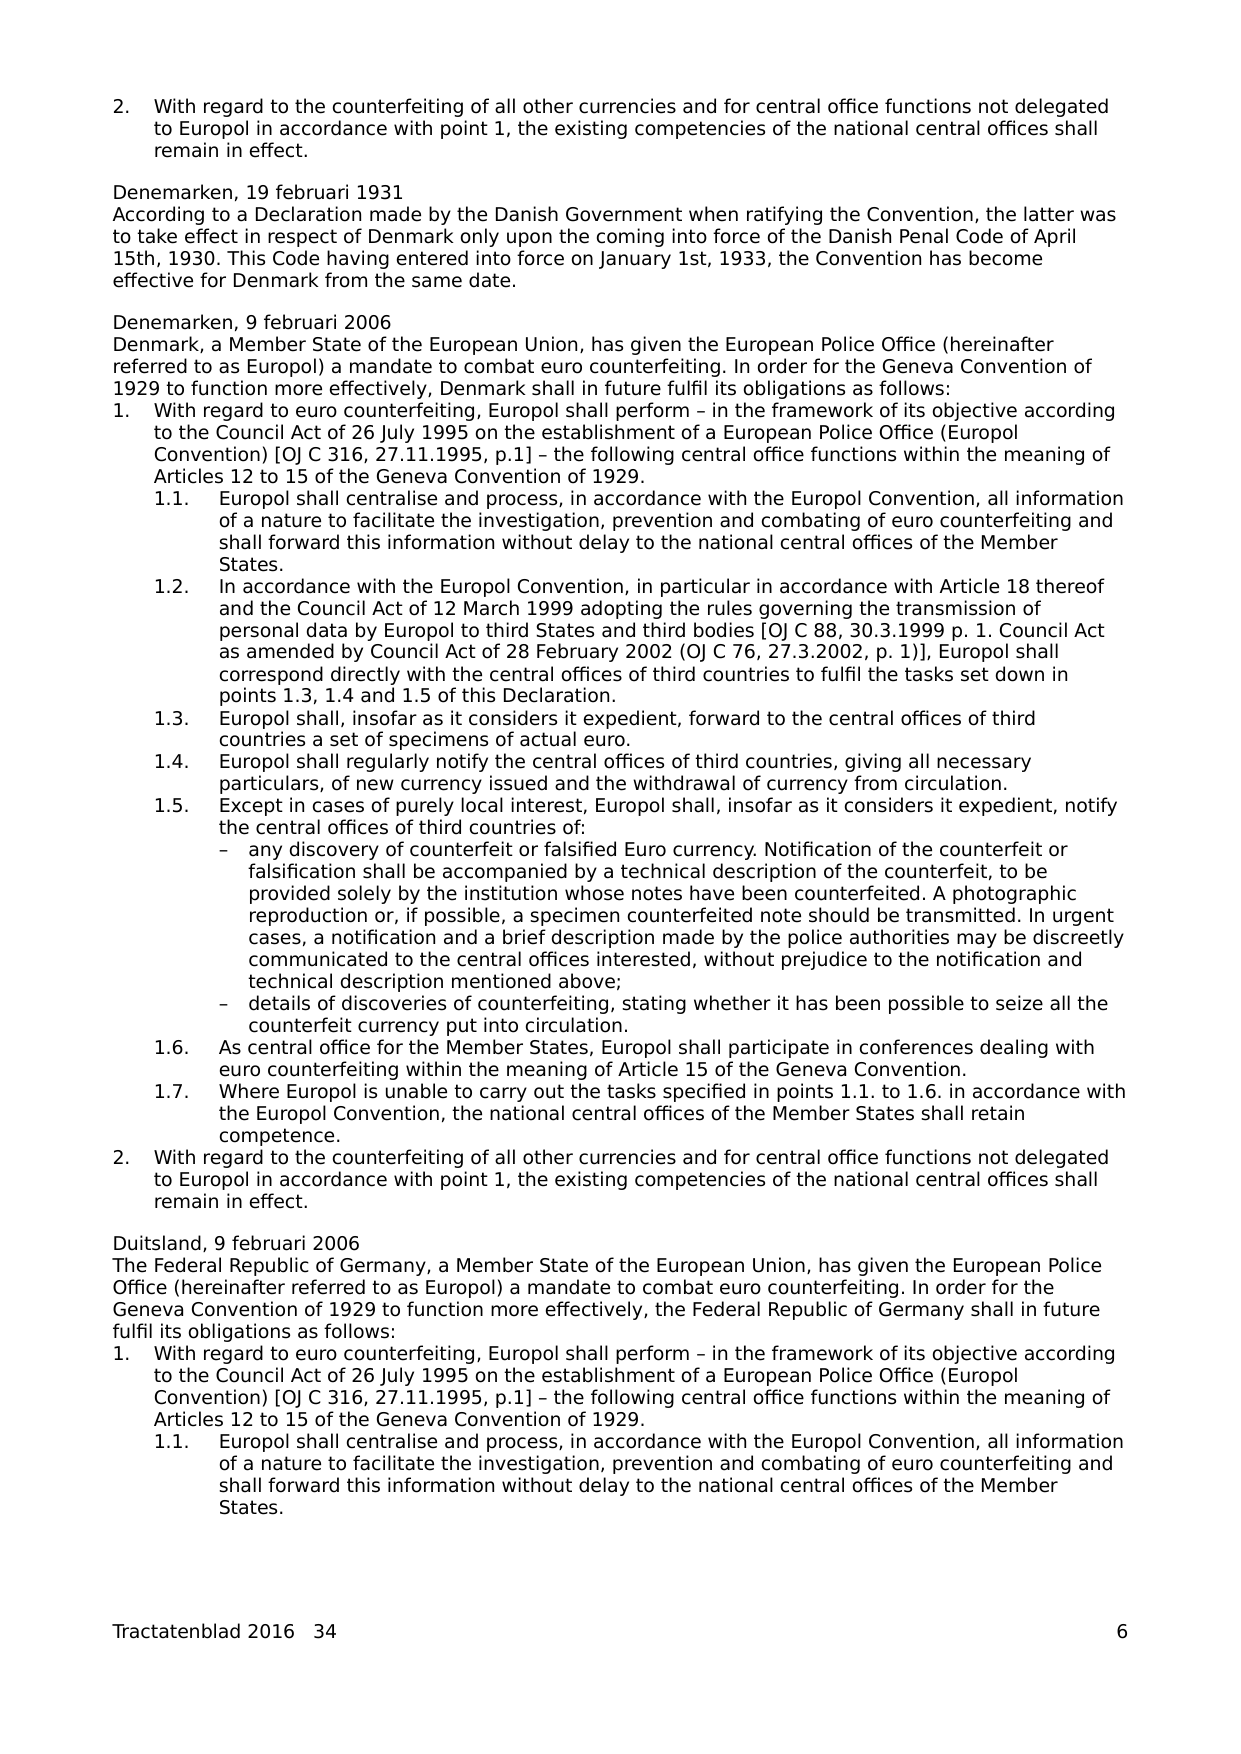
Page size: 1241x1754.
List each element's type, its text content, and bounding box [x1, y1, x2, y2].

text 1. With regard to euro counterfeiting, Europol shall perform – in the framework of its objective according to the Council Act of 26 July 1995 on the establishment of a European Police Office (Europol Convention) [OJ C 316, 27.11.1995, p.1] – the following central office functions within the meaning of Articles 12 to 15 of the Geneva Convention of 1929. [112, 1343, 1128, 1431]
text Denmark, a Member State of the European Union, has given the European Police Office (hereinafter referred to as Europol) a mandate to combat euro counterfeiting. In order for the Geneva Convention of 1929 to function more effectively, Denmark shall in future fulfil its obligations as follows: [112, 334, 1128, 400]
text Duitsland, 9 februari 2006 [112, 1233, 1128, 1255]
text 1.5. Except in cases of purely local interest, Europol shall, insofar as it considers it expedient, notify the central offices of third countries of: [153, 795, 1128, 839]
text 1.7. Where Europol is unable to carry out the tasks specified in points 1.1. to 1.6. in accordance with the Europol Convention, the national central offices of the Member States shall retain competence. [153, 1081, 1128, 1147]
text 1. With regard to euro counterfeiting, Europol shall perform – in the framework of its objective according to the Council Act of 26 July 1995 on the establishment of a European Police Office (Europol Convention) [OJ C 316, 27.11.1995, p.1] – the following central office functions within the meaning of Articles 12 to 15 of the Geneva Convention of 1929. [112, 400, 1128, 488]
text Denemarken, 9 februari 2006 [112, 312, 1128, 334]
text – any discovery of counterfeit or falsified Euro currency. Notification of the counterfeit or falsification shall be accompanied by a technical description of the counterfeit, to be provided solely by the institution whose notes have been counterfeited. A photographic reproduction or, if possible, a specimen counterfeited note should be transmitted. In urgent cases, a notification and a brief description made by the police authorities may be discreetly communicated to the central offices interested, without prejudice to the notification and technical description mentioned above; [218, 839, 1128, 993]
text 1.3. Europol shall, insofar as it considers it expedient, forward to the central offices of third countries a set of specimens of actual euro. [153, 707, 1128, 751]
text According to a Declaration made by the Danish Government when ratifying the Convention, the latter was to take effect in respect of Denmark only upon the coming into force of the Danish Penal Code of April 15th, 1930. This Code having entered into force on January 1st, 1933, the Convention has become effective for Denmark from the same date. [112, 204, 1128, 292]
text – details of discoveries of counterfeiting, stating whether it has been possible to seize all the counterfeit currency put into circulation. [218, 993, 1128, 1037]
text 2. With regard to the counterfeiting of all other currencies and for central office functions not delegated to Europol in accordance with point 1, the existing competencies of the national central offices shall remain in effect. [112, 96, 1128, 162]
text 1.1. Europol shall centralise and process, in accordance with the Europol Convention, all information of a nature to facilitate the investigation, prevention and combating of euro counterfeiting and shall forward this information without delay to the national central offices of the Member States. [153, 488, 1128, 576]
text Denemarken, 19 februari 1931 [112, 182, 1128, 204]
text 1.1. Europol shall centralise and process, in accordance with the Europol Convention, all information of a nature to facilitate the investigation, prevention and combating of euro counterfeiting and shall forward this information without delay to the national central offices of the Member States. [153, 1431, 1128, 1519]
text 2. With regard to the counterfeiting of all other currencies and for central office functions not delegated to Europol in accordance with point 1, the existing competencies of the national central offices shall remain in effect. [112, 1147, 1128, 1213]
text 1.6. As central office for the Member States, Europol shall participate in conferences dealing with euro counterfeiting within the meaning of Article 15 of the Geneva Convention. [153, 1037, 1128, 1081]
text The Federal Republic of Germany, a Member State of the European Union, has given the European Police Office (hereinafter referred to as Europol) a mandate to combat euro counterfeiting. In order for the Geneva Convention of 1929 to function more effectively, the Federal Republic of Germany shall in future fulfil its obligations as follows: [112, 1255, 1128, 1343]
text 1.2. In accordance with the Europol Convention, in particular in accordance with Article 18 thereof and the Council Act of 12 March 1999 adopting the rules governing the transmission of personal data by Europol to third States and third bodies [OJ C 88, 30.3.1999 p. 1. Council Act as amended by Council Act of 28 February 2002 (OJ C 76, 27.3.2002, p. 1)], Europol shall correspond directly with the central offices of third countries to fulfil the tasks set down in points 1.3, 1.4 and 1.5 of this Declaration. [153, 576, 1128, 707]
text 1.4. Europol shall regularly notify the central offices of third countries, giving all necessary particulars, of new currency issued and the withdrawal of currency from circulation. [153, 751, 1128, 795]
